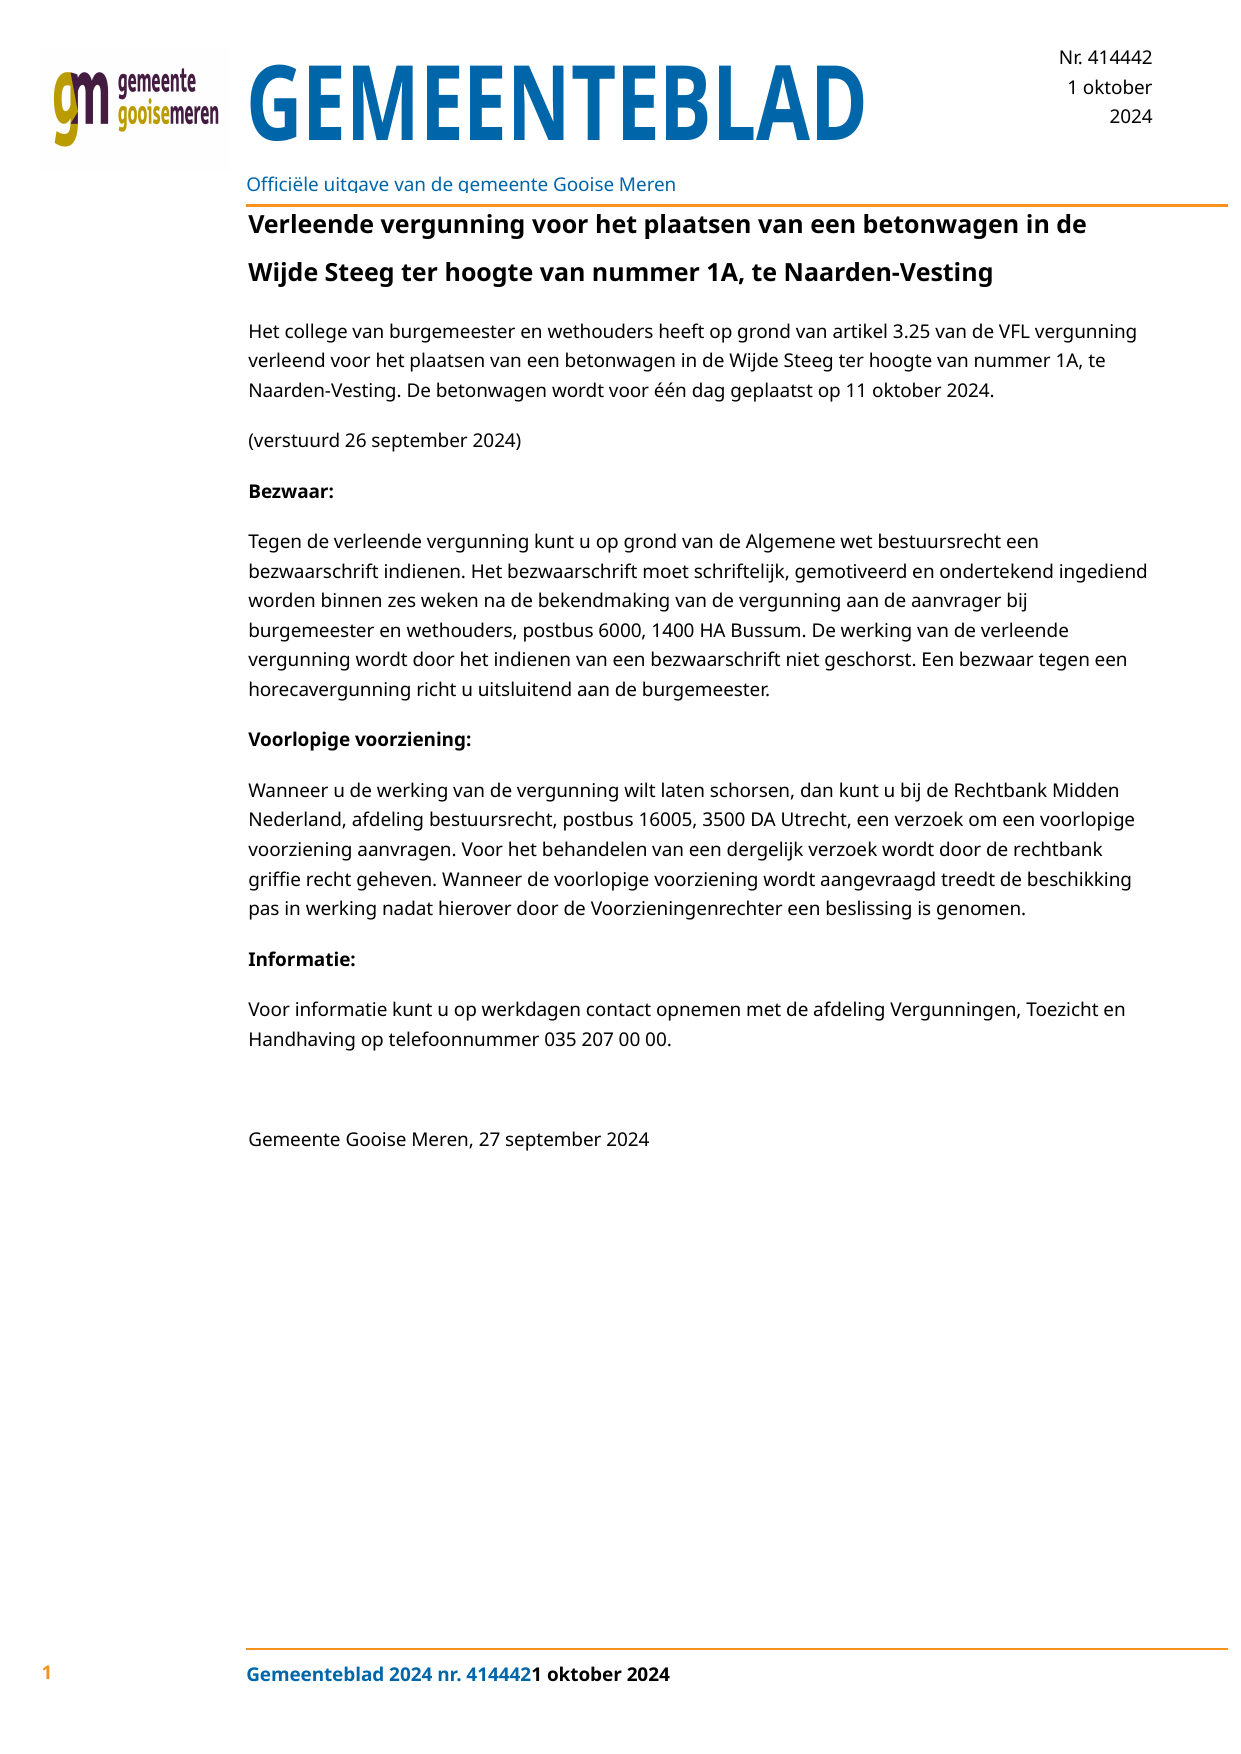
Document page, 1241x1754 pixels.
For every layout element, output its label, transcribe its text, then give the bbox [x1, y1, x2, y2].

text Gemeente Gooise Meren, 27 september 2024 [248, 1127, 1152, 1152]
text Wanneer u de werking van de vergunning wilt laten schorsen, dan kunt u bij de Rechtbank Midden Nederland, afdeling bestuursrecht, postbus 16005, 3500 DA Utrecht, een verzoek om een voorlopige voorziening aanvragen. Voor het behandelen van een dergelijk verzoek wordt door de rechtbank griffie recht geheven. Wanneer de voorlopige voorziening wordt aangevraagd treedt de beschikking pas in werking nadat hierover door de Voorzieningenrechter een beslissing is genomen. [248, 777, 1152, 921]
text (verstuurd 26 september 2024) [248, 427, 1152, 453]
text Voor informatie kunt u op werkdagen contact opnemen met de afdeling Vergunningen, Toezicht en Handhaving op telefoonnummer 035 207 00 00. [248, 996, 1152, 1052]
picture [41, 47, 231, 172]
text Voorlopige voorziening: [248, 727, 1152, 752]
text Het college van burgemeester en wethouders heeft op grond van artikel 3.25 van de VFL vergunning verleend voor het plaatsen van een betonwagen in de Wijde Steeg ter hoogte van nummer 1A, te Naarden-Vesting. De betonwagen wordt voor één dag geplaatst op 11 oktober 2024. [248, 318, 1152, 403]
text Informatie: [248, 946, 1152, 972]
text Tegen de verleende vergunning kunt u op grond van de Algemene wet bestuursrecht een bezwaarschrift indienen. Het bezwaarschrift moet schriftelijk, gemotiveerd en ondertekend ingediend worden binnen zes weken na de bekendmaking van de vergunning aan de aanvrager bij burgemeester en wethouders, postbus 6000, 1400 HA Bussum. De werking van de verleende vergunning wordt door het indienen van een bezwaarschrift niet geschorst. Een bezwaar tegen een horecavergunning richt u uitsluitend aan de burgemeester. [248, 528, 1152, 702]
text Verleende vergunning voor het plaatsen van een betonwagen in de Wijde Steeg ter hoogte van nummer 1A, te Naarden-Vesting [248, 207, 1152, 288]
text Bezwaar: [248, 478, 1152, 504]
